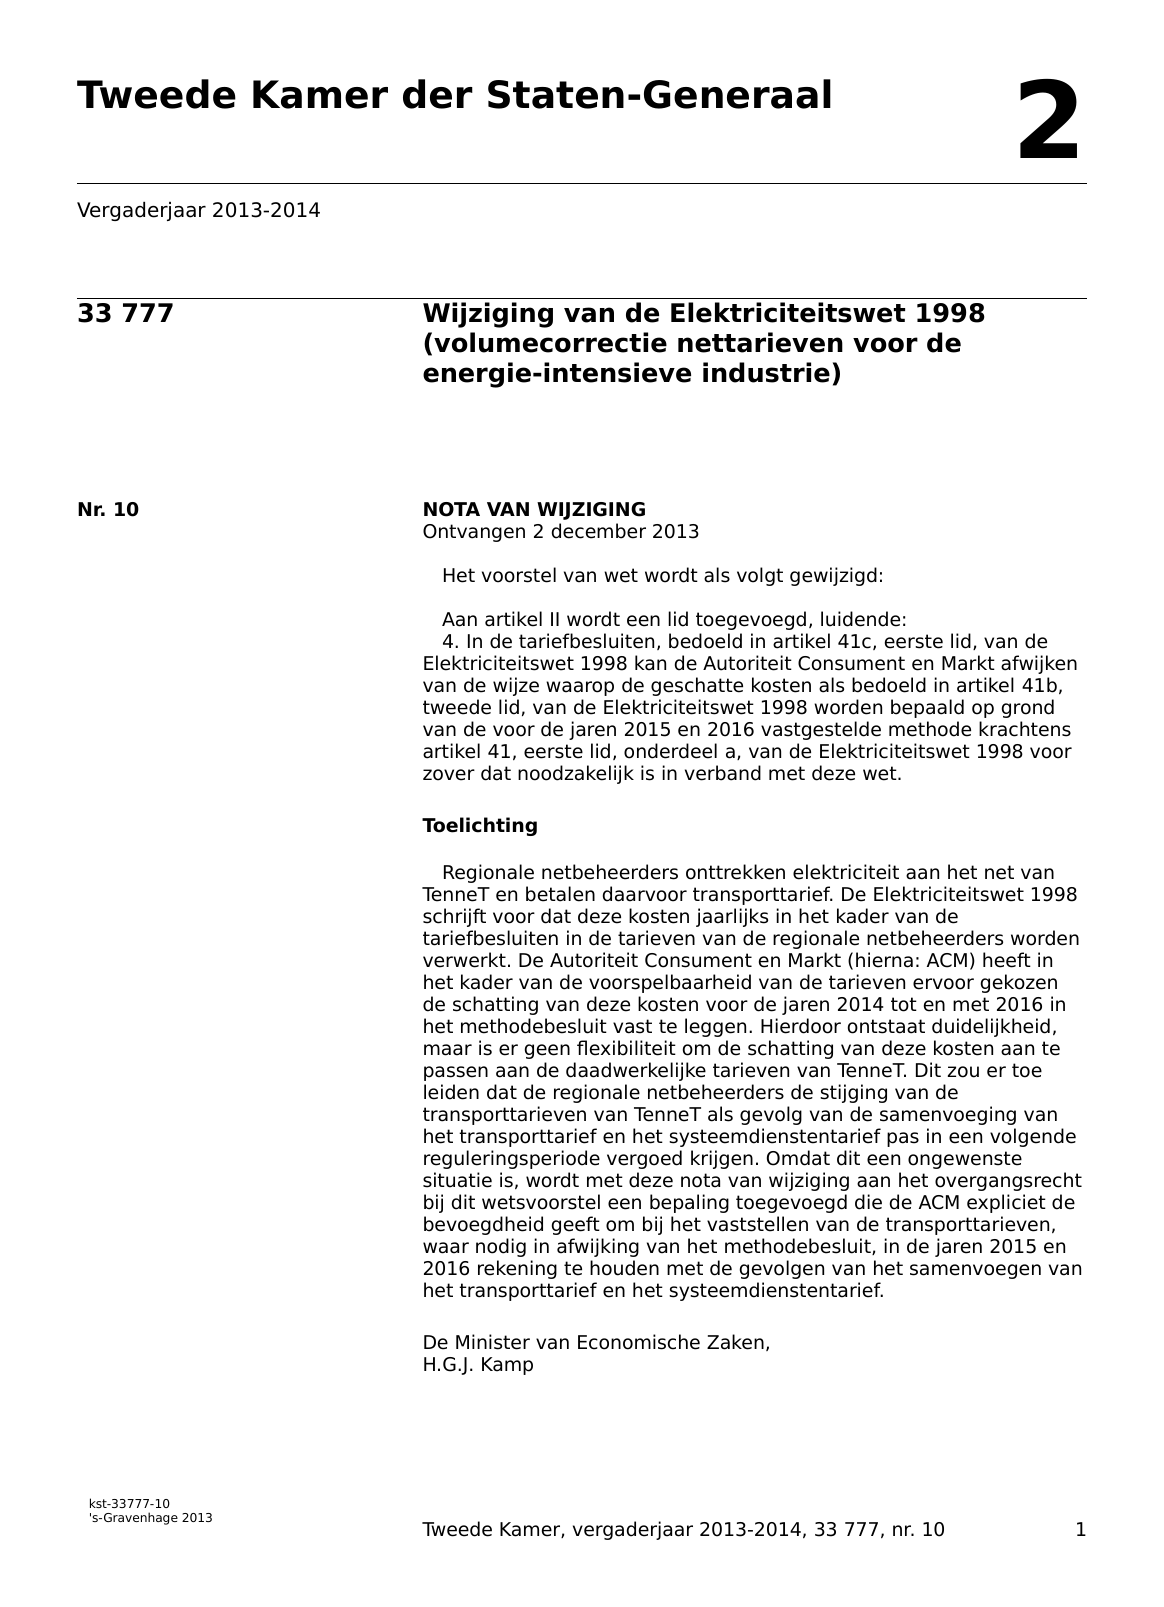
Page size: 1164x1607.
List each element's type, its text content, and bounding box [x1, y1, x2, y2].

subtitle Toelichting [422, 815, 1087, 837]
text Aan artikel II wordt een lid toegevoegd, luidende: [422, 609, 1087, 631]
text Het voorstel van wet wordt als volgt gewijzigd: [422, 565, 1087, 587]
text Ontvangen 2 december 2013 [422, 521, 1087, 543]
table_header 2 [886, 59, 1087, 183]
text Regionale netbeheerders onttrekken elektriciteit aan het net van TenneT en betalen daarvoor transporttarief. De Elektriciteitswet 1998 schrijft voor dat deze kosten jaarlijks in het kader van de tariefbesluiten in de tarieven van de regionale netbeheerders worden verwerkt. De Autoriteit Consument en Markt (hierna: ACM) heeft in het kader van de voorspelbaarheid van de tarieven ervoor gekozen de schatting van deze kosten voor de jaren 2014 tot en met 2016 in het methodebesluit vast te leggen. Hierdoor ontstaat duidelijkheid, maar is er geen flexibiliteit om de schatting van deze kosten aan te passen aan de daadwerkelijke tarieven van TenneT. Dit zou er toe leiden dat de regionale netbeheerders de stijging van de transporttarieven van TenneT als gevolg van de samenvoeging van het transporttarief en het systeemdienstentarief pas in een volgende reguleringsperiode vergoed krijgen. Omdat dit een ongewenste situatie is, wordt met deze nota van wijziging aan het overgangsrecht bij dit wetsvoorstel een bepaling toegevoegd die de ACM expliciet de bevoegdheid geeft om bij het vaststellen van de transporttarieven, waar nodig in afwijking van het methodebesluit, in de jaren 2015 en 2016 rekening te houden met de gevolgen van het samenvoegen van het transporttarief en het systeemdienstentarief. [422, 862, 1087, 1302]
text 's-Gravenhage 2013 [88, 1511, 323, 1525]
text De Minister van Economische Zaken, H.G.J. Kamp [422, 1332, 1087, 1376]
table_header Tweede Kamer der Staten-Generaal [77, 59, 886, 183]
subtitle 33 777 Wijziging van de Elektriciteitswet 1998 (volumecorrectie nettarieven voor de energie-intensieve industrie) [77, 299, 1087, 388]
table_cell Vergaderjaar 2013-2014 [77, 184, 1087, 298]
subtitle Nr. 10 NOTA VAN WIJZIGING [77, 499, 1087, 521]
text 4. In de tariefbesluiten, bedoeld in artikel 41c, eerste lid, van de Elektriciteitswet 1998 kan de Autoriteit Consument en Markt afwijken van de wijze waarop de geschatte kosten als bedoeld in artikel 41b, tweede lid, van de Elektriciteitswet 1998 worden bepaald op grond van de voor de jaren 2015 en 2016 vastgestelde methode krachtens artikel 41, eerste lid, onderdeel a, van de Elektriciteitswet 1998 voor zover dat noodzakelijk is in verband met deze wet. [422, 631, 1087, 785]
text kst-33777-10 [88, 1497, 323, 1511]
